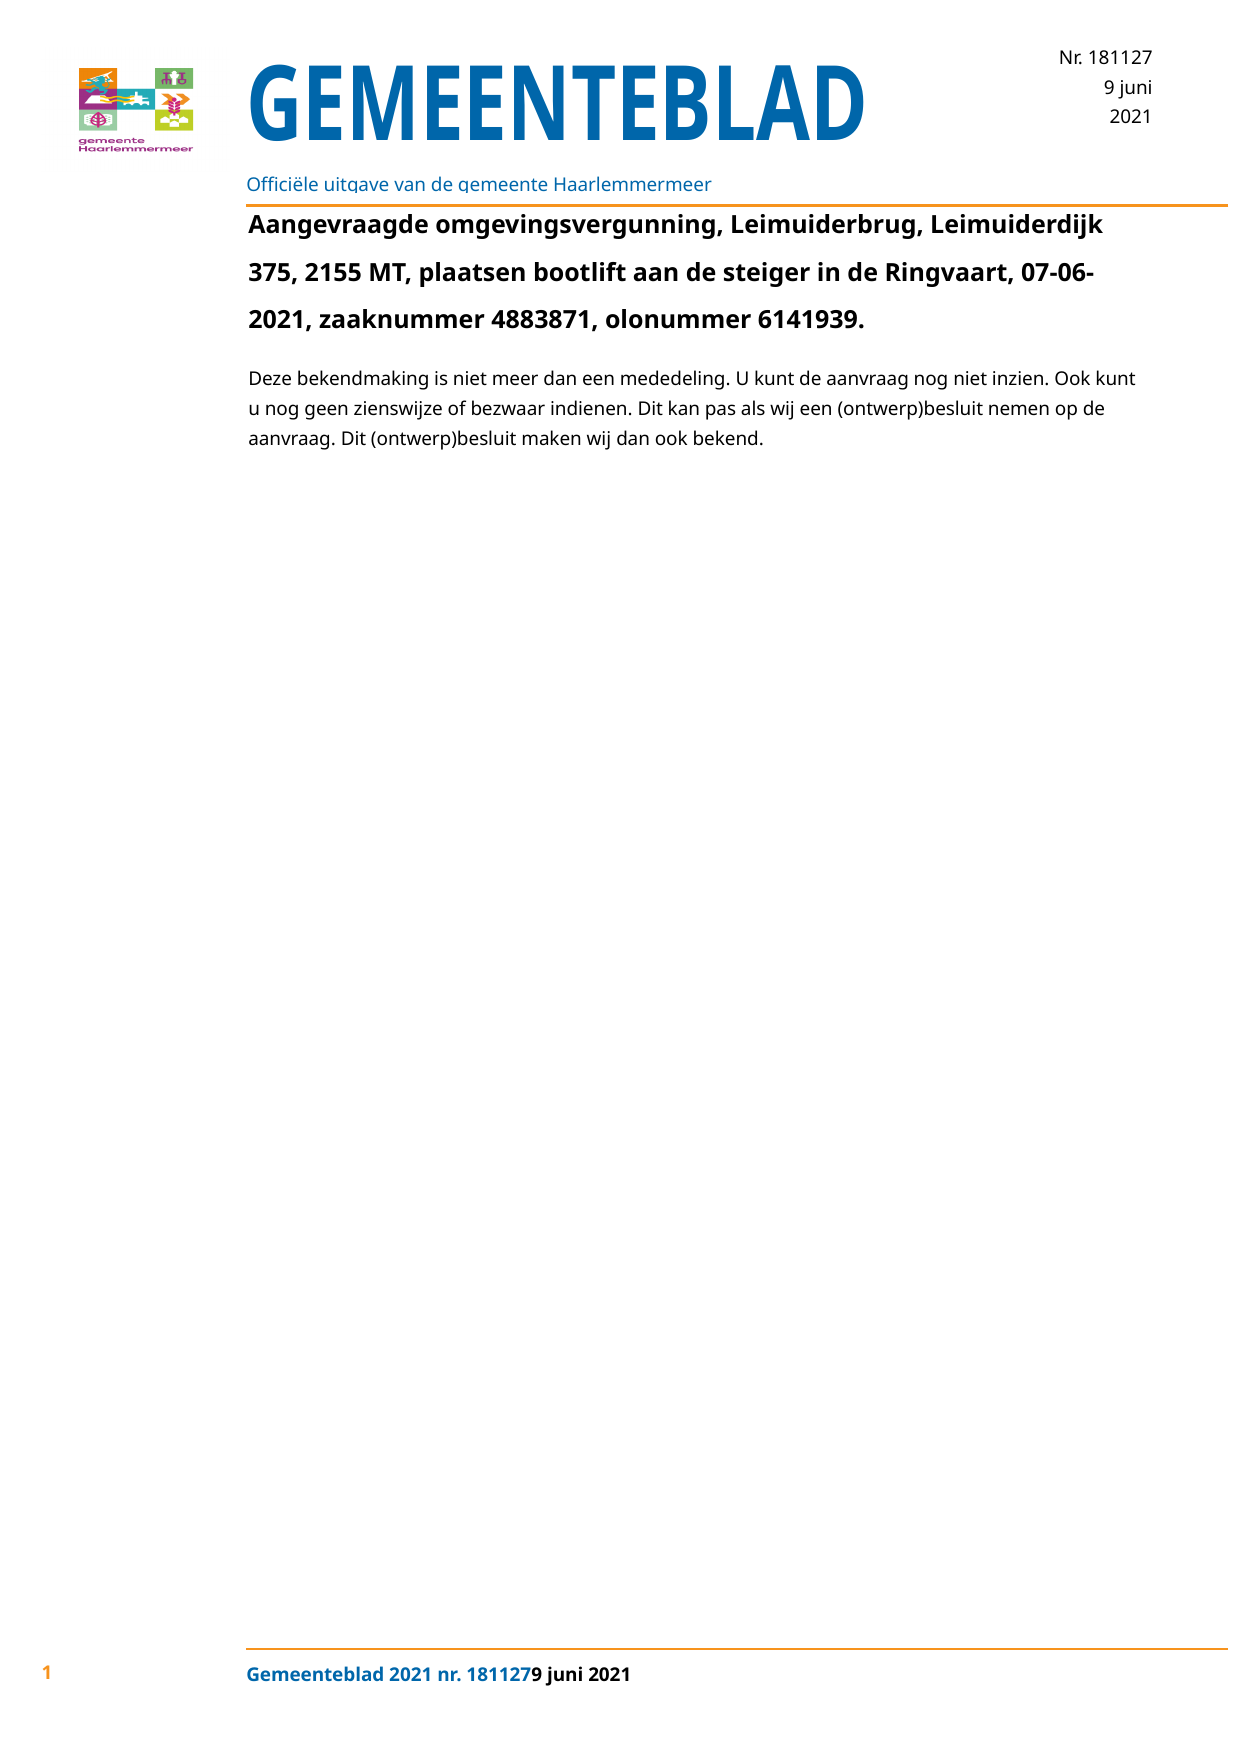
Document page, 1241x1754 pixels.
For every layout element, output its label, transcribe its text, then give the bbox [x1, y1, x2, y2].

picture [41, 47, 231, 172]
text Deze bekendmaking is niet meer dan een mededeling. U kunt de aanvraag nog niet inzien. Ook kunt u nog geen zienswijze of bezwaar indienen. Dit kan pas als wij een (ontwerp)besluit nemen op de aanvraag. Dit (ontwerp)besluit maken wij dan ook bekend. [248, 366, 1152, 450]
text Aangevraagde omgevingsvergunning, Leimuiderbrug, Leimuiderdijk 375, 2155 MT, plaatsen bootlift aan de steiger in de Ringvaart, 07-06-2021, zaaknummer 4883871, olonummer 6141939. [248, 207, 1152, 336]
